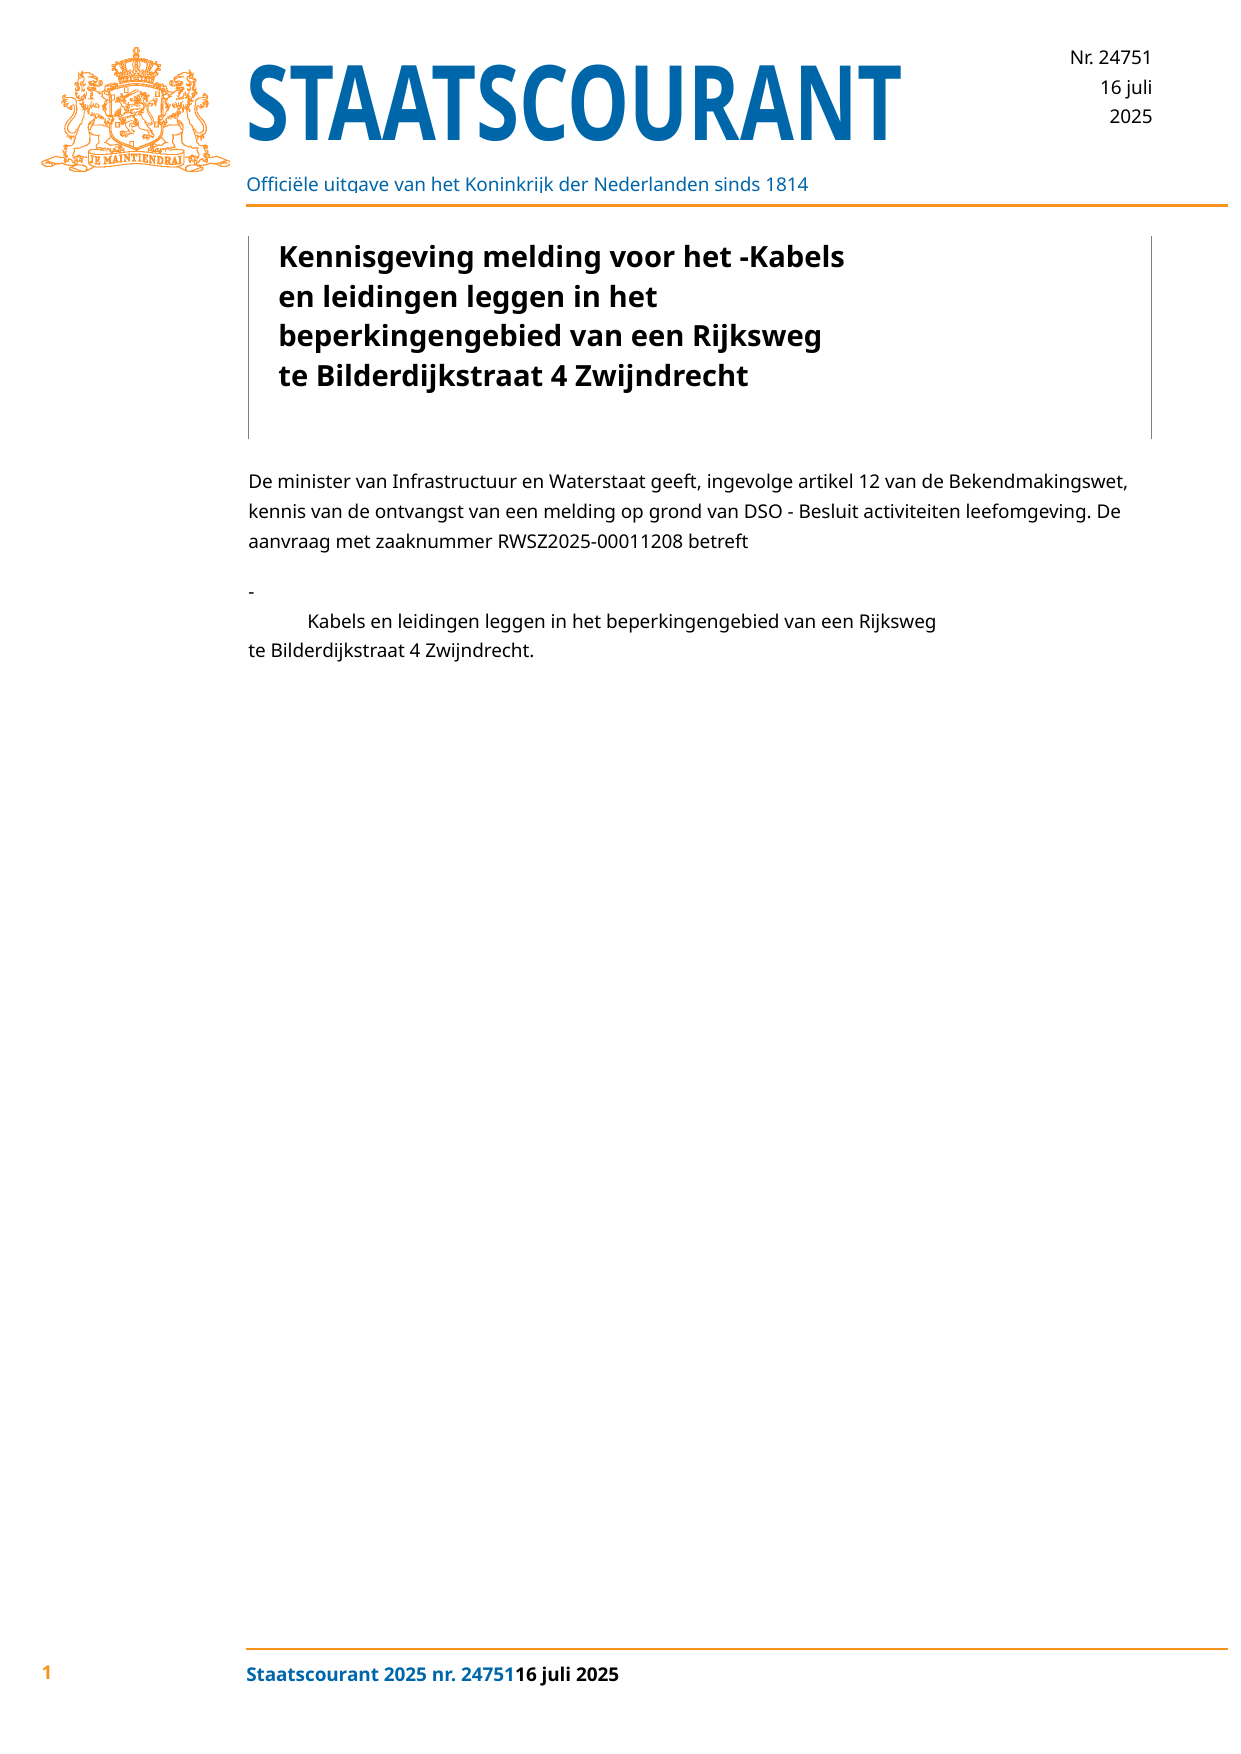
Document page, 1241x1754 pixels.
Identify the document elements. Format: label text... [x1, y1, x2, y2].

table_header [850, 414, 1151, 439]
table_header Kennisgeving melding voor het -Kabels en leidingen leggen in het beperkingengebied van een Rijksweg te Bilderdijkstraat 4 Zwijndrecht [249, 236, 850, 439]
text te Bilderdijkstraat 4 Zwijndrecht. [248, 637, 1152, 663]
picture [912, 236, 1090, 414]
text De minister van Infrastructuur en Waterstaat geeft, ingevolge artikel 12 van de Bekendmakingswet, kennis van de ontvangst van een melding op grond van DSO - Besluit activiteiten leefomgeving. De aanvraag met zaaknummer RWSZ2025-00011208 betreft [248, 469, 1152, 553]
picture [41, 47, 231, 172]
table_header [850, 236, 912, 413]
table_header [1090, 236, 1151, 413]
list Kabels en leidingen leggen in het beperkingengebied van een Rijksweg [248, 608, 1152, 633]
